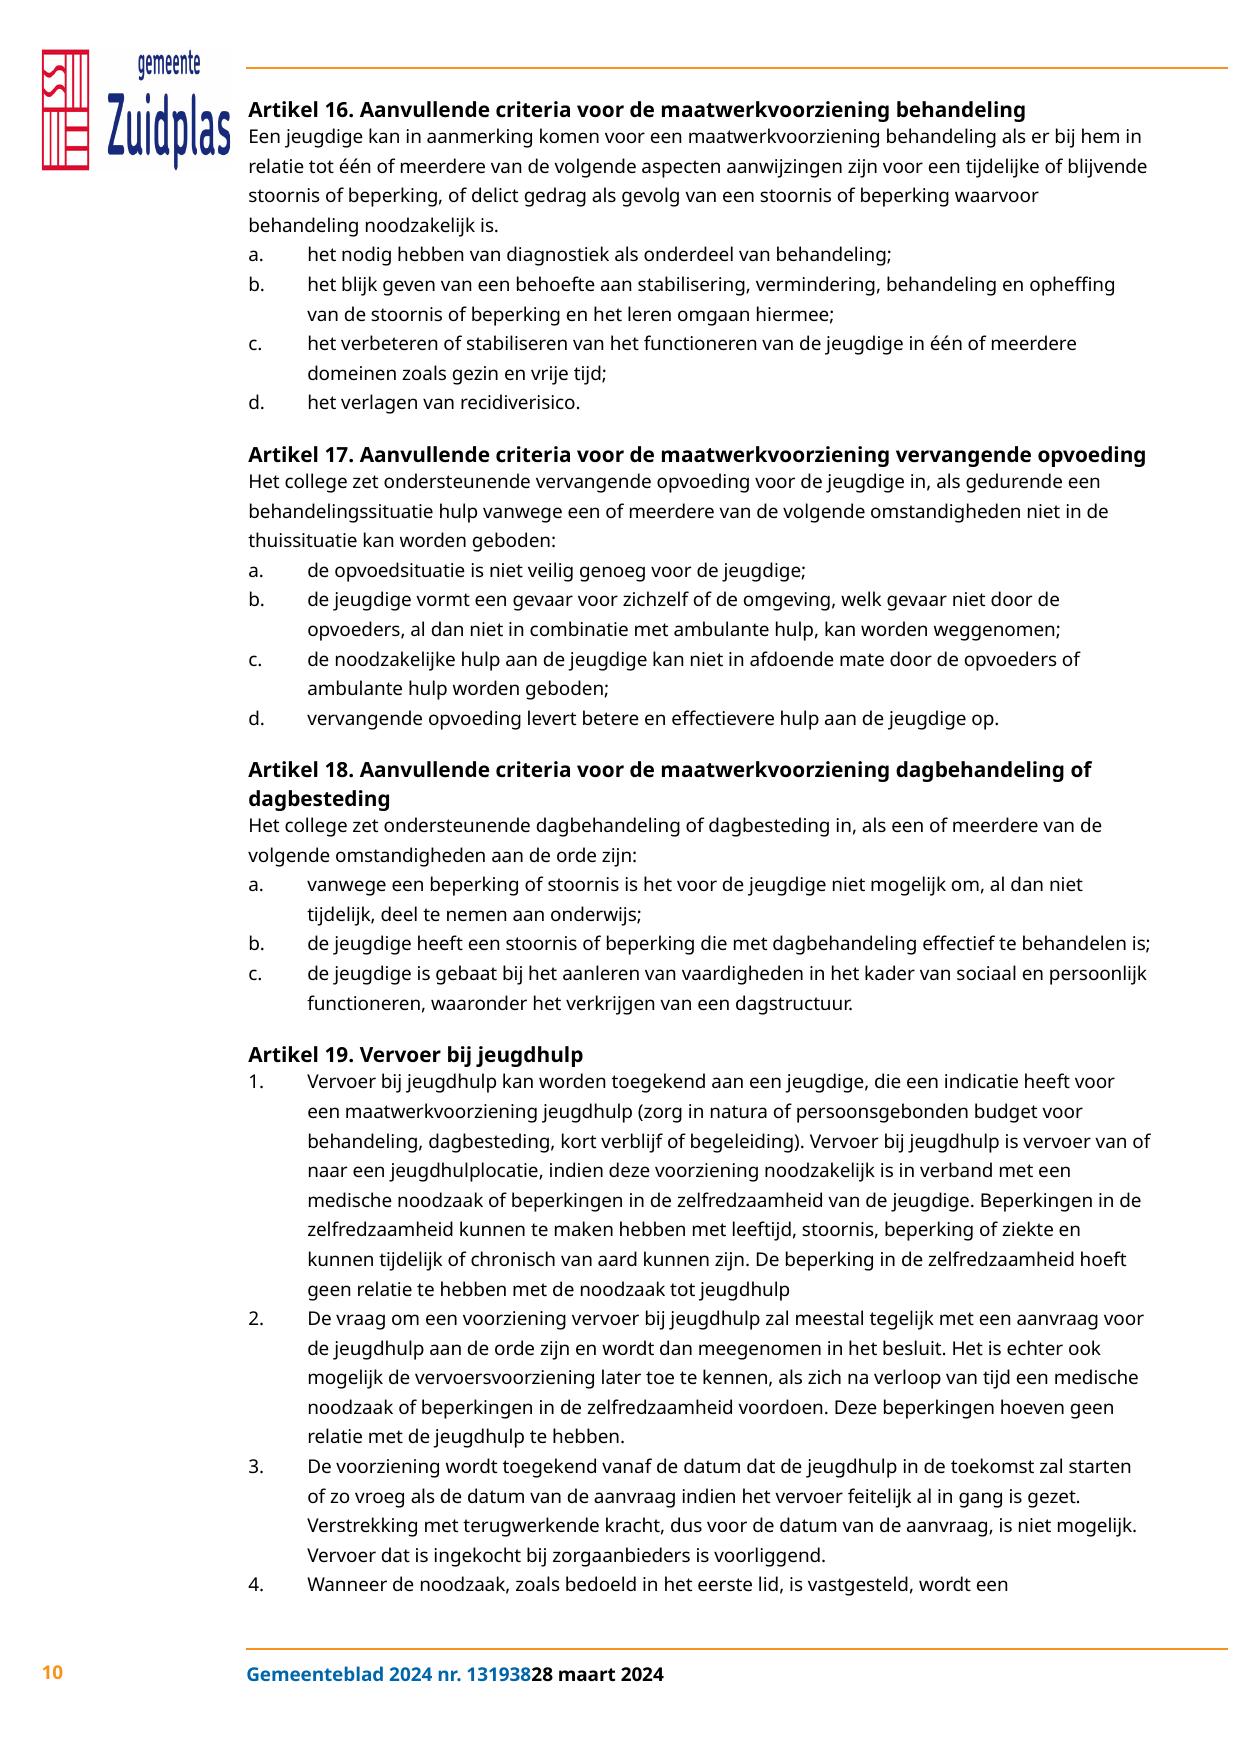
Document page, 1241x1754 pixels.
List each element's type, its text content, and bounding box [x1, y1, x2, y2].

text Artikel 19. Vervoer bij jeugdhulp [248, 1040, 1152, 1069]
text Een jeugdige kan in aanmerking komen voor een maatwerkvoorziening behandeling als er bij hem in relatie tot één of meerdere van de volgende aspecten aanwijzingen zijn voor een tijdelijke of blijvende stoornis of beperking, of delict gedrag als gevolg van een stoornis of beperking waarvoor behandeling noodzakelijk is. [248, 123, 1152, 238]
list het blijk geven van een behoefte aan stabilisering, vermindering, behandeling en opheffing van de stoornis of beperking en het leren omgaan hiermee; [248, 271, 1152, 326]
list De vraag om een voorziening vervoer bij jeugdhulp zal meestal tegelijk met een aanvraag voor de jeugdhulp aan de orde zijn en wordt dan meegenomen in het besluit. Het is echter ook mogelijk de vervoersvoorziening later toe te kennen, als zich na verloop van tijd een medische noodzaak of beperkingen in de zelfredzaamheid voordoen. Deze beperkingen hoeven geen relatie met de jeugdhulp te hebben. [248, 1305, 1152, 1449]
text Het college zet ondersteunende dagbehandeling of dagbesteding in, als een of meerdere van de volgende omstandigheden aan de orde zijn: [248, 812, 1152, 868]
list De voorziening wordt toegekend vanaf de datum dat de jeugdhulp in de toekomst zal starten of zo vroeg als de datum van de aanvraag indien het vervoer feitelijk al in gang is gezet. Verstrekking met terugwerkende kracht, dus voor de datum van de aanvraag, is niet mogelijk. Vervoer dat is ingekocht bij zorgaanbieders is voorliggend. [248, 1453, 1152, 1568]
list Wanneer de noodzaak, zoals bedoeld in het eerste lid, is vastgesteld, wordt een [248, 1572, 1152, 1597]
text Het college zet ondersteunende vervangende opvoeding voor de jeugdige in, als gedurende een behandelingssituatie hulp vanwege een of meerdere van de volgende omstandigheden niet in de thuissituatie kan worden geboden: [248, 468, 1152, 553]
list de jeugdige is gebaat bij het aanleren van vaardigheden in het kader van sociaal en persoonlijk functioneren, waaronder het verkrijgen van een dagstructuur. [248, 960, 1152, 1016]
list vervangende opvoeding levert betere en effectievere hulp aan de jeugdige op. [248, 705, 1152, 731]
list de noodzakelijke hulp aan de jeugdige kan niet in afdoende mate door de opvoeders of ambulante hulp worden geboden; [248, 646, 1152, 701]
picture [41, 47, 231, 172]
list vanwege een beperking of stoornis is het voor de jeugdige niet mogelijk om, al dan niet tijdelijk, deel te nemen aan onderwijs; [248, 871, 1152, 927]
list het verbeteren of stabiliseren van het functioneren van de jeugdige in één of meerdere domeinen zoals gezin en vrije tijd; [248, 330, 1152, 386]
list de opvoedsituatie is niet veilig genoeg voor de jeugdige; [248, 557, 1152, 583]
text Artikel 18. Aanvullende criteria voor de maatwerkvoorziening dagbehandeling of dagbesteding [248, 755, 1152, 812]
list het nodig hebben van diagnostiek als onderdeel van behandeling; [248, 242, 1152, 267]
list de jeugdige heeft een stoornis of beperking die met dagbehandeling effectief te behandelen is; [248, 931, 1152, 956]
list de jeugdige vormt een gevaar voor zichzelf of de omgeving, welk gevaar niet door de opvoeders, al dan niet in combinatie met ambulante hulp, kan worden weggenomen; [248, 587, 1152, 642]
text Artikel 16. Aanvullende criteria voor de maatwerkvoorziening behandeling [248, 95, 1152, 123]
list het verlagen van recidiverisico. [248, 389, 1152, 415]
list Vervoer bij jeugdhulp kan worden toegekend aan een jeugdige, die een indicatie heeft voor een maatwerkvoorziening jeugdhulp (zorg in natura of persoonsgebonden budget voor behandeling, dagbesteding, kort verblijf of begeleiding). Vervoer bij jeugdhulp is vervoer van of naar een jeugdhulplocatie, indien deze voorziening noodzakelijk is in verband met een medische noodzaak of beperkingen in de zelfredzaamheid van de jeugdige. Beperkingen in de zelfredzaamheid kunnen te maken hebben met leeftijd, stoornis, beperking of ziekte en kunnen tijdelijk of chronisch van aard kunnen zijn. De beperking in de zelfredzaamheid hoeft geen relatie te hebben met de noodzaak tot jeugdhulp [248, 1069, 1152, 1301]
text Artikel 17. Aanvullende criteria voor de maatwerkvoorziening vervangende opvoeding [248, 440, 1152, 468]
